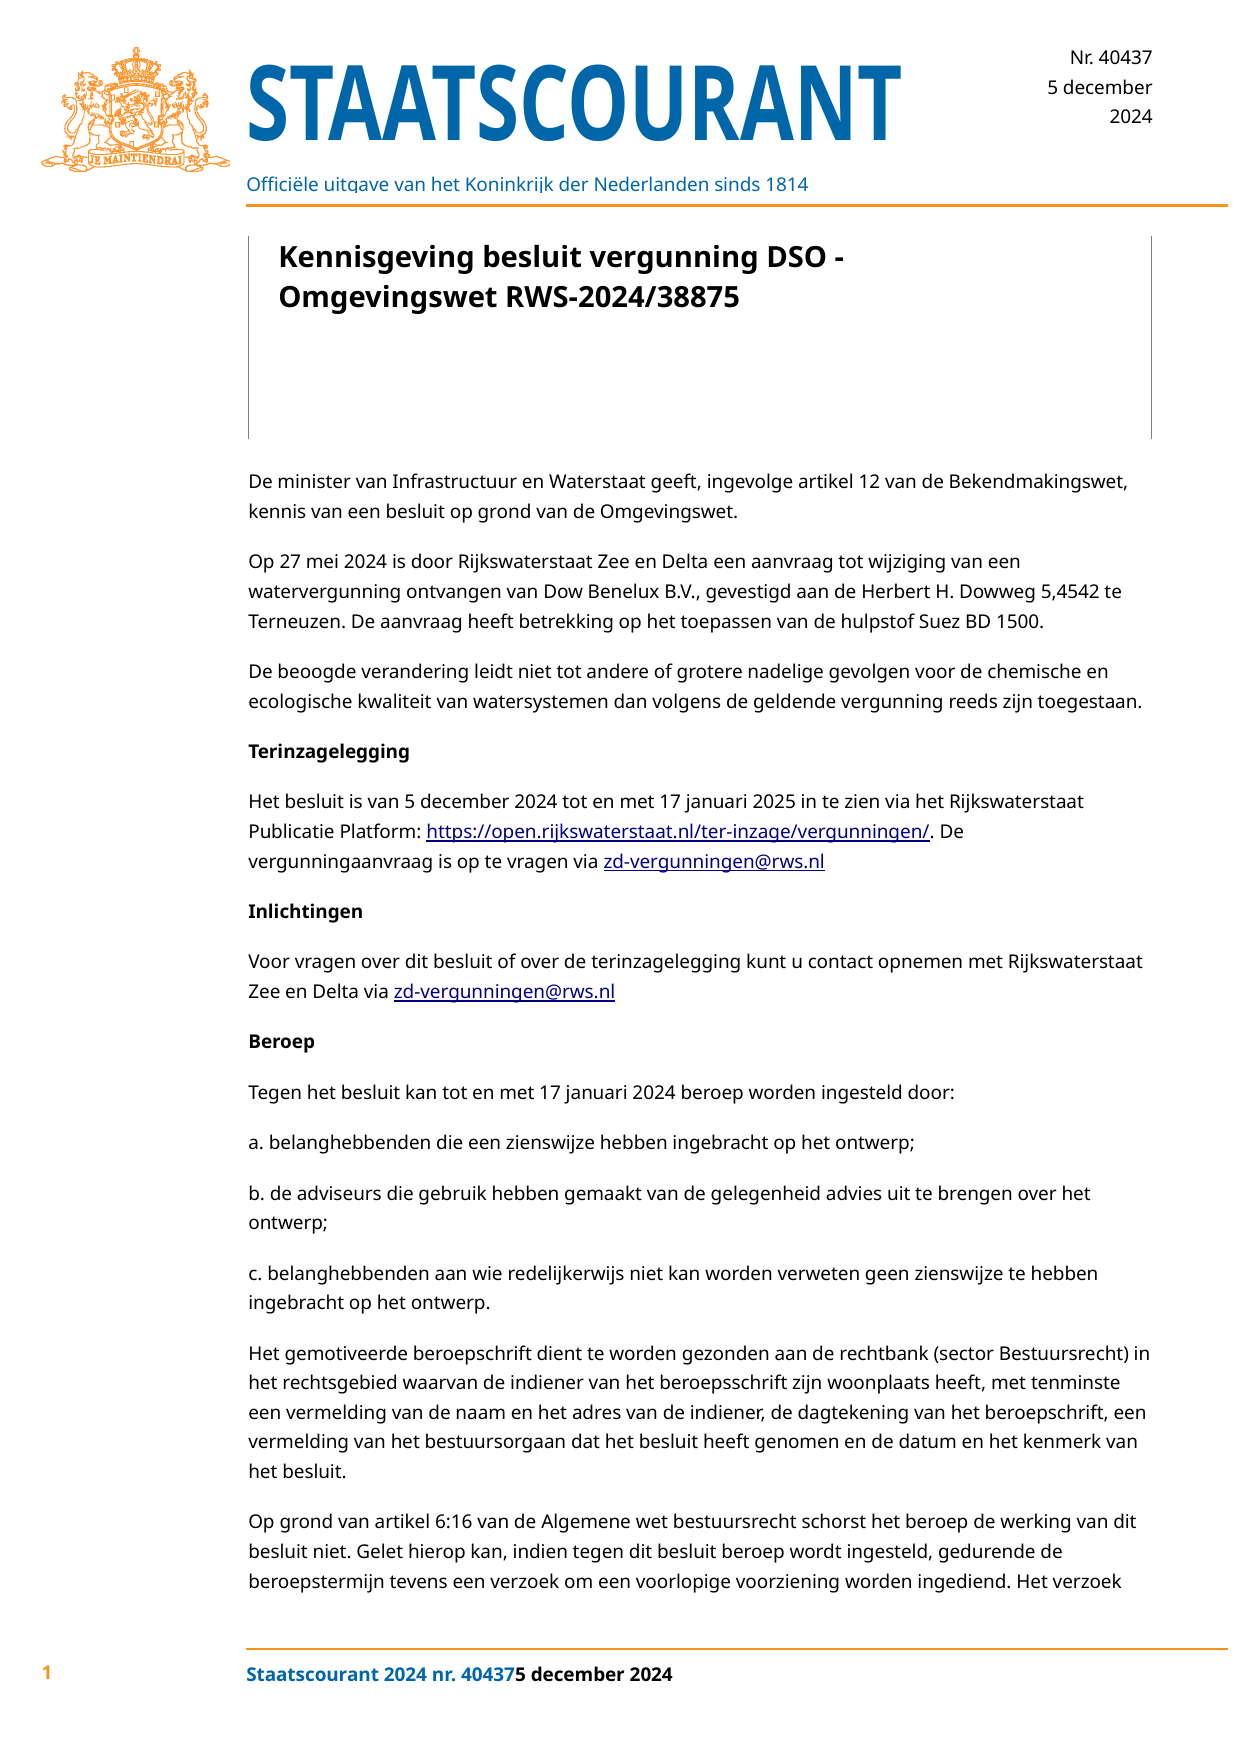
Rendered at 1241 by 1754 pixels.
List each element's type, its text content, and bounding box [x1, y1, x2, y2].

picture [41, 47, 231, 172]
text Het gemotiveerde beroepschrift dient te worden gezonden aan de rechtbank (sector Bestuursrecht) in het rechtsgebied waarvan de indiener van het beroepsschrift zijn woonplaats heeft, met tenminste een vermelding van de naam en het adres van de indiener, de dagtekening van het beroepschrift, een vermelding van het bestuursorgaan dat het besluit heeft genomen en de datum en het kenmerk van het besluit. [248, 1340, 1152, 1484]
text Beroep [248, 1029, 1152, 1054]
text Tegen het besluit kan tot en met 17 januari 2024 beroep worden ingesteld door: [248, 1079, 1152, 1105]
text Het besluit is van 5 december 2024 tot en met 17 januari 2025 in te zien via het Rijkswaterstaat Publicatie Platform: https://open.rijkswaterstaat.nl/ter-inzage/vergunningen/. De vergunningaanvraag is op te vragen via zd-vergunningen@rws.nl [248, 789, 1152, 873]
text c. belanghebbenden aan wie redelijkerwijs niet kan worden verweten geen zienswijze te hebben ingebracht op het ontwerp. [248, 1260, 1152, 1315]
text De minister van Infrastructuur en Waterstaat geeft, ingevolge artikel 12 van de Bekendmakingswet, kennis van een besluit op grond van de Omgevingswet. [248, 469, 1152, 524]
table_header [1090, 236, 1151, 413]
text Terinzagelegging [248, 738, 1152, 764]
picture [912, 236, 1090, 414]
table_header [850, 236, 912, 413]
text b. de adviseurs die gebruik hebben gemaakt van de gelegenheid advies uit te brengen over het ontwerp; [248, 1180, 1152, 1235]
text Op 27 mei 2024 is door Rijkswaterstaat Zee en Delta een aanvraag tot wijziging van een watervergunning ontvangen van Dow Benelux B.V., gevestigd aan de Herbert H. Dowweg 5,4542 te Terneuzen. De aanvraag heeft betrekking op het toepassen van de hulpstof Suez BD 1500. [248, 549, 1152, 633]
text Op grond van artikel 6:16 van de Algemene wet bestuursrecht schorst het beroep de werking van dit besluit niet. Gelet hierop kan, indien tegen dit besluit beroep wordt ingesteld, gedurende de beroepstermijn tevens een verzoek om een voorlopige voorziening worden ingediend. Het verzoek [248, 1509, 1152, 1593]
text Voor vragen over dit besluit of over de terinzagelegging kunt u contact opnemen met Rijkswaterstaat Zee en Delta via zd-vergunningen@rws.nl [248, 949, 1152, 1004]
text a. belanghebbenden die een zienswijze hebben ingebracht op het ontwerp; [248, 1129, 1152, 1155]
table_header Kennisgeving besluit vergunning DSO - Omgevingswet RWS-2024/38875 [249, 236, 850, 439]
table_header [850, 414, 1151, 439]
text Inlichtingen [248, 898, 1152, 924]
text De beoogde verandering leidt niet tot andere of grotere nadelige gevolgen voor de chemische en ecologische kwaliteit van watersystemen dan volgens de geldende vergunning reeds zijn toegestaan. [248, 658, 1152, 713]
